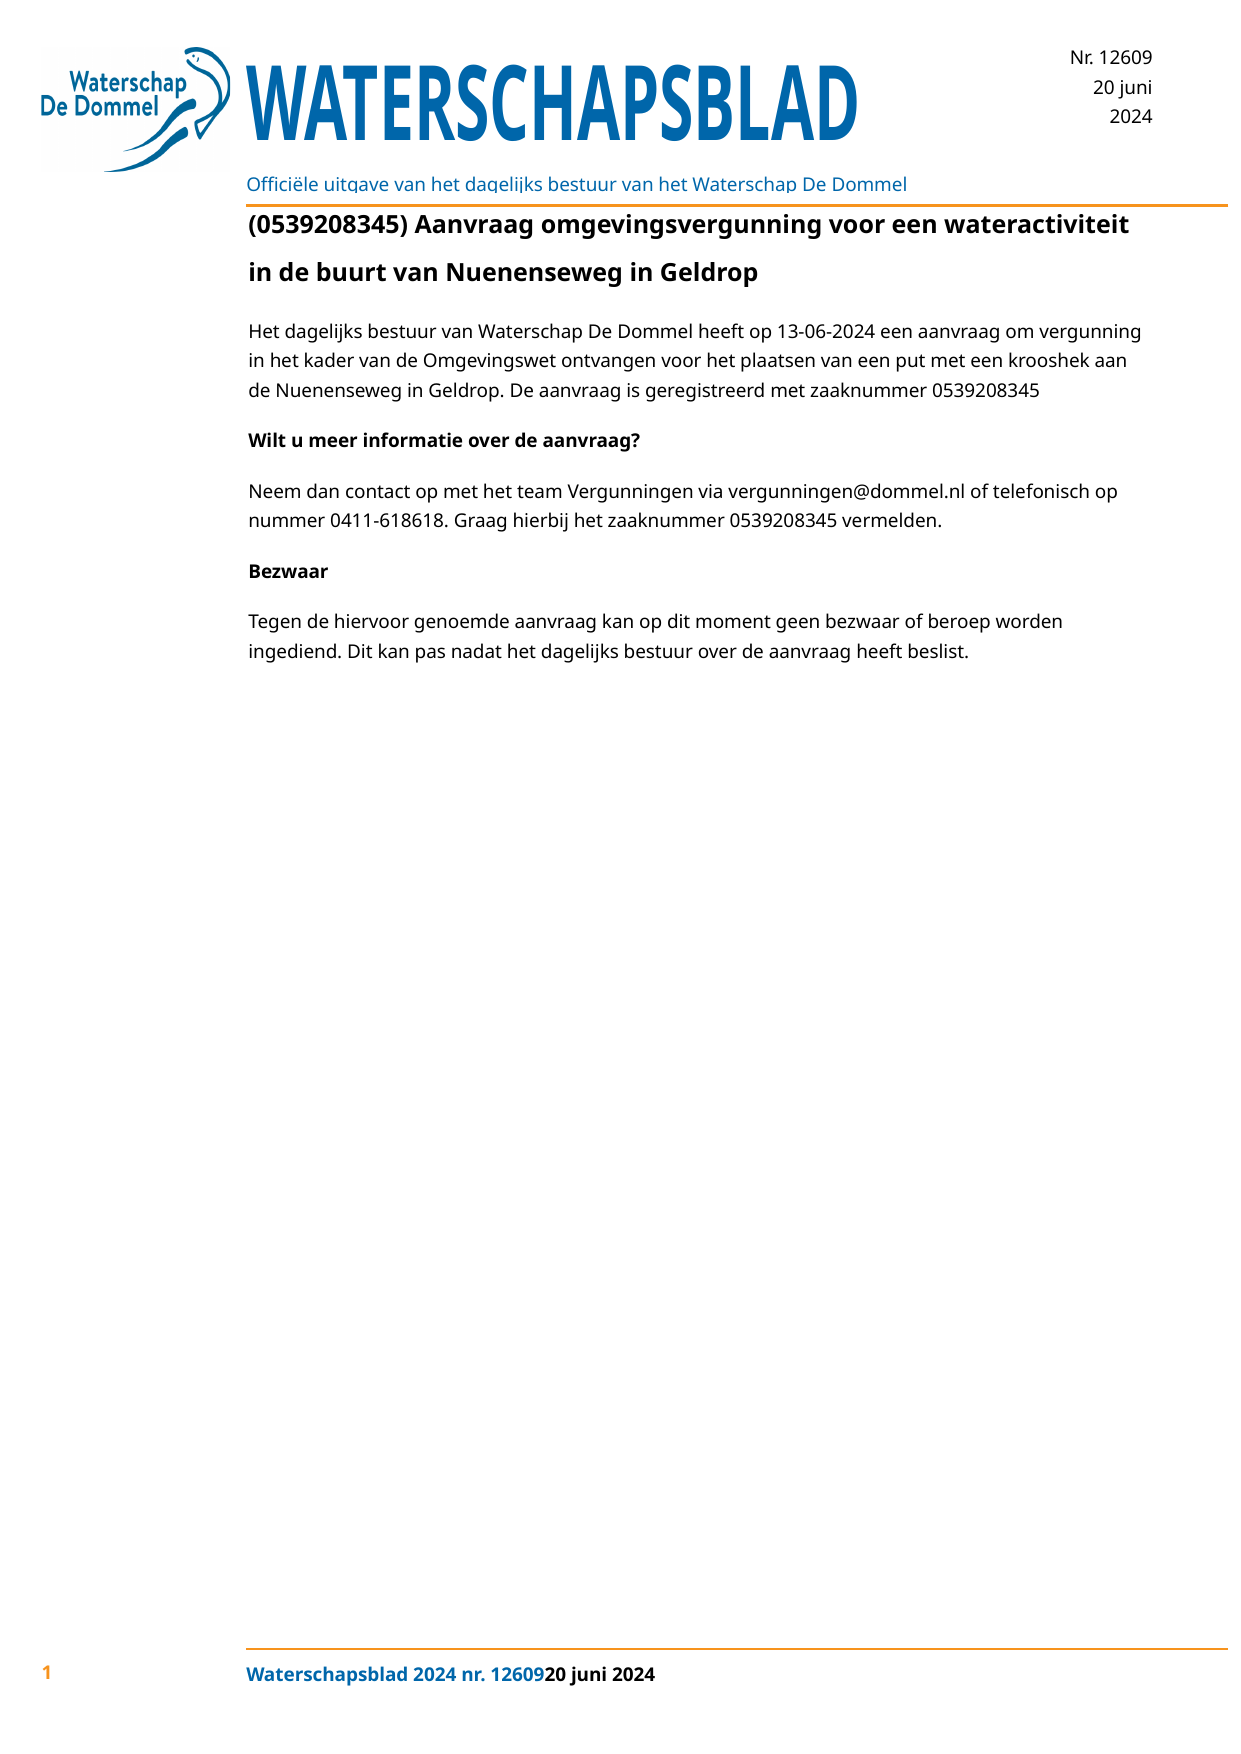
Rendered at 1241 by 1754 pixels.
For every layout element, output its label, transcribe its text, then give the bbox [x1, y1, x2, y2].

picture [204, 47, 231, 76]
text Wilt u meer informatie over de aanvraag? [248, 427, 1152, 453]
picture [198, 118, 210, 131]
text (0539208345) Aanvraag omgevingsvergunning voor een wateractiviteit in de buurt van Nuenenseweg in Geldrop [248, 207, 1152, 288]
text Bezwaar [248, 558, 1152, 584]
text Neem dan contact op met het team Vergunningen via vergunningen@dommel.nl of telefonisch op nummer 0411-618618. Graag hierbij het zaaknummer 0539208345 vermelden. [248, 478, 1152, 533]
picture [41, 47, 231, 172]
text Tegen de hiervoor genoemde aanvraag kan op dit moment geen bezwaar of beroep worden ingediend. Dit kan pas nadat het dagelijks bestuur over de aanvraag heeft beslist. [248, 608, 1152, 664]
picture [45, 99, 51, 111]
text Het dagelijks bestuur van Waterschap De Dommel heeft op 13-06-2024 een aanvraag om vergunning in het kader van de Omgevingswet ontvangen voor het plaatsen van een put met een krooshek aan de Nuenenseweg in Geldrop. De aanvraag is geregistreerd met zaaknummer 0539208345 [248, 318, 1152, 403]
